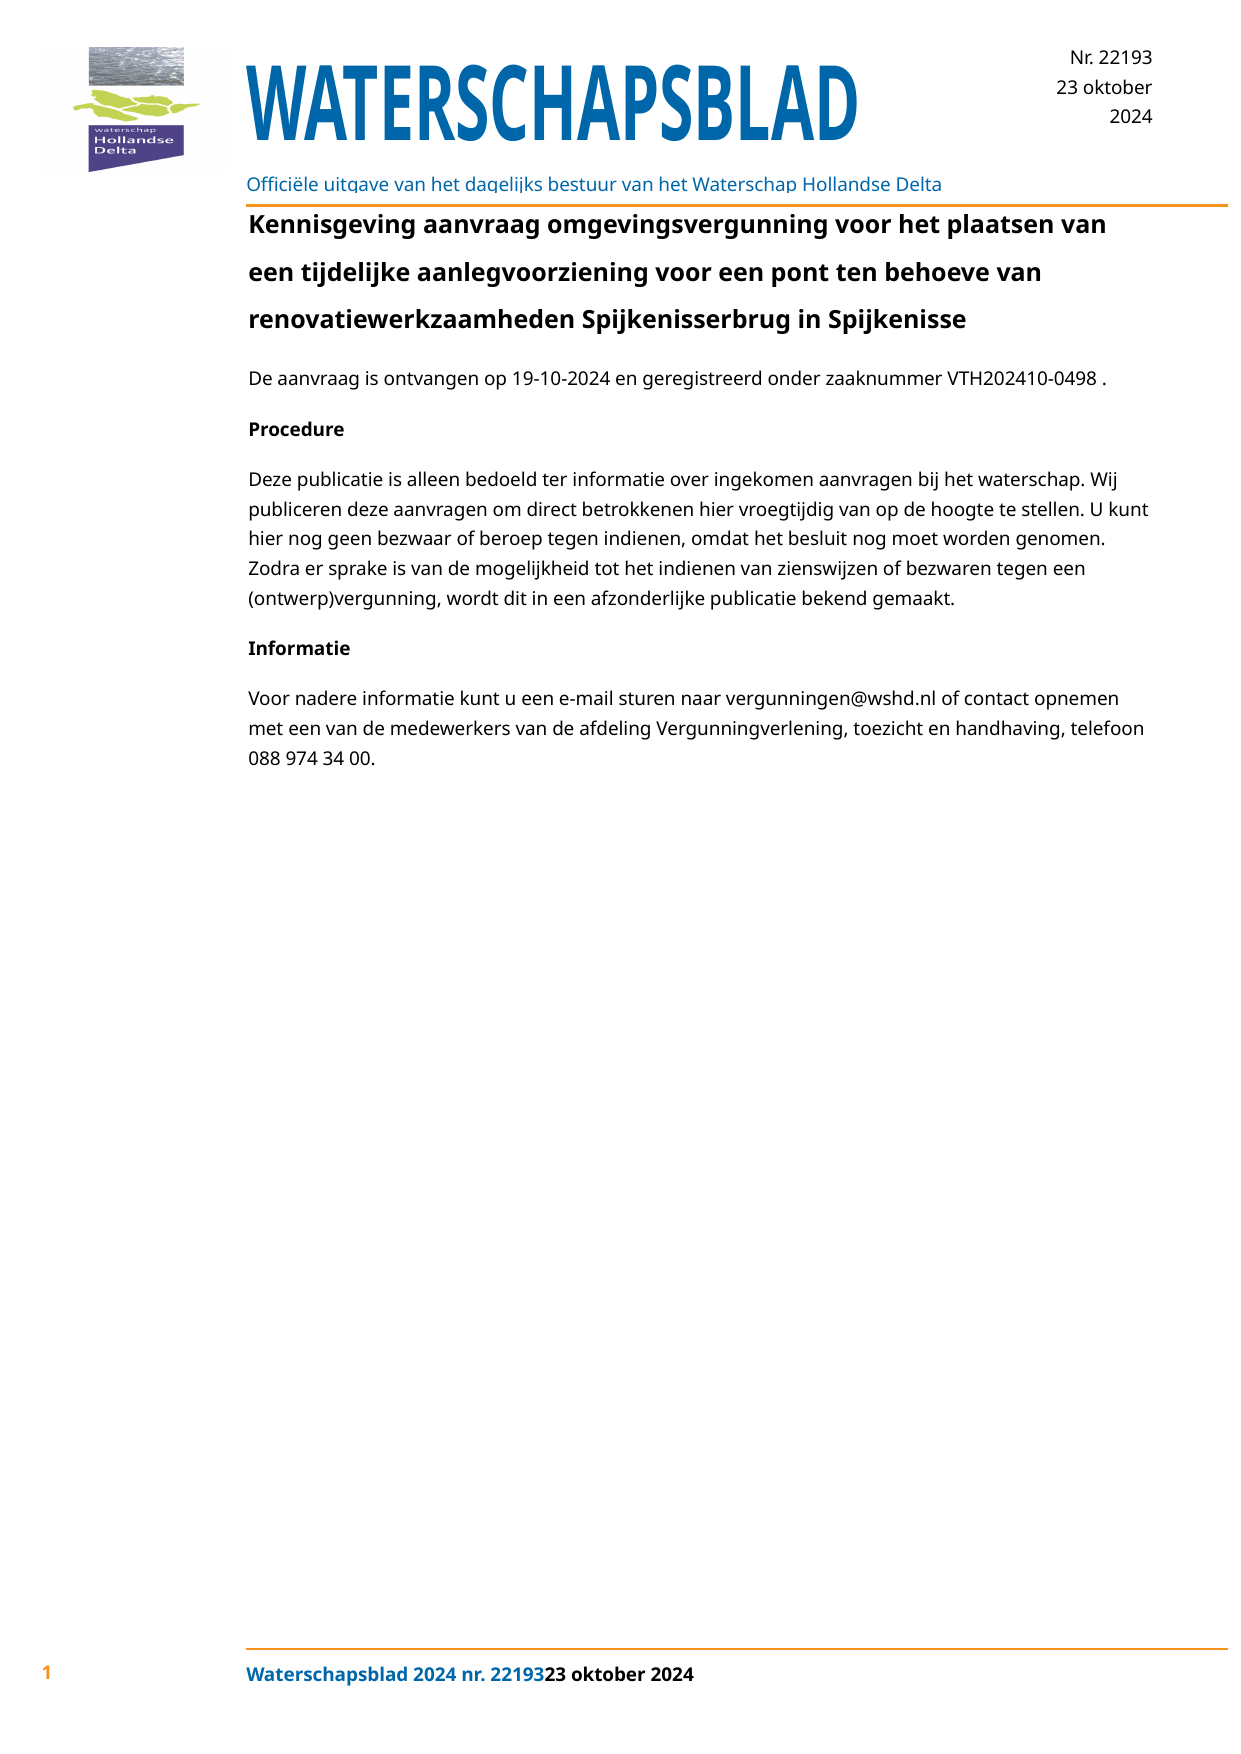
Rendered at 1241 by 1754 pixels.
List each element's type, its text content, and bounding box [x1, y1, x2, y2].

picture [41, 47, 231, 172]
text Deze publicatie is alleen bedoeld ter informatie over ingekomen aanvragen bij het waterschap. Wij publiceren deze aanvragen om direct betrokkenen hier vroegtijdig van op de hoogte te stellen. U kunt hier nog geen bezwaar of beroep tegen indienen, omdat het besluit nog moet worden genomen. Zodra er sprake is van de mogelijkheid tot het indienen van zienswijzen of bezwaren tegen een (ontwerp)vergunning, wordt dit in een afzonderlijke publicatie bekend gemaakt. [248, 466, 1152, 610]
text Procedure [248, 416, 1152, 442]
text Voor nadere informatie kunt u een e-mail sturen naar vergunningen@wshd.nl of contact opnemen met een van de medewerkers van de afdeling Vergunningverlening, toezicht en handhaving, telefoon 088 974 34 00. [248, 686, 1152, 770]
text De aanvraag is ontvangen op 19-10-2024 en geregistreerd onder zaaknummer VTH202410-0498 . [248, 366, 1152, 391]
text Informatie [248, 635, 1152, 661]
text Kennisgeving aanvraag omgevingsvergunning voor het plaatsen van een tijdelijke aanlegvoorziening voor een pont ten behoeve van renovatiewerkzaamheden Spijkenisserbrug in Spijkenisse [248, 207, 1152, 336]
